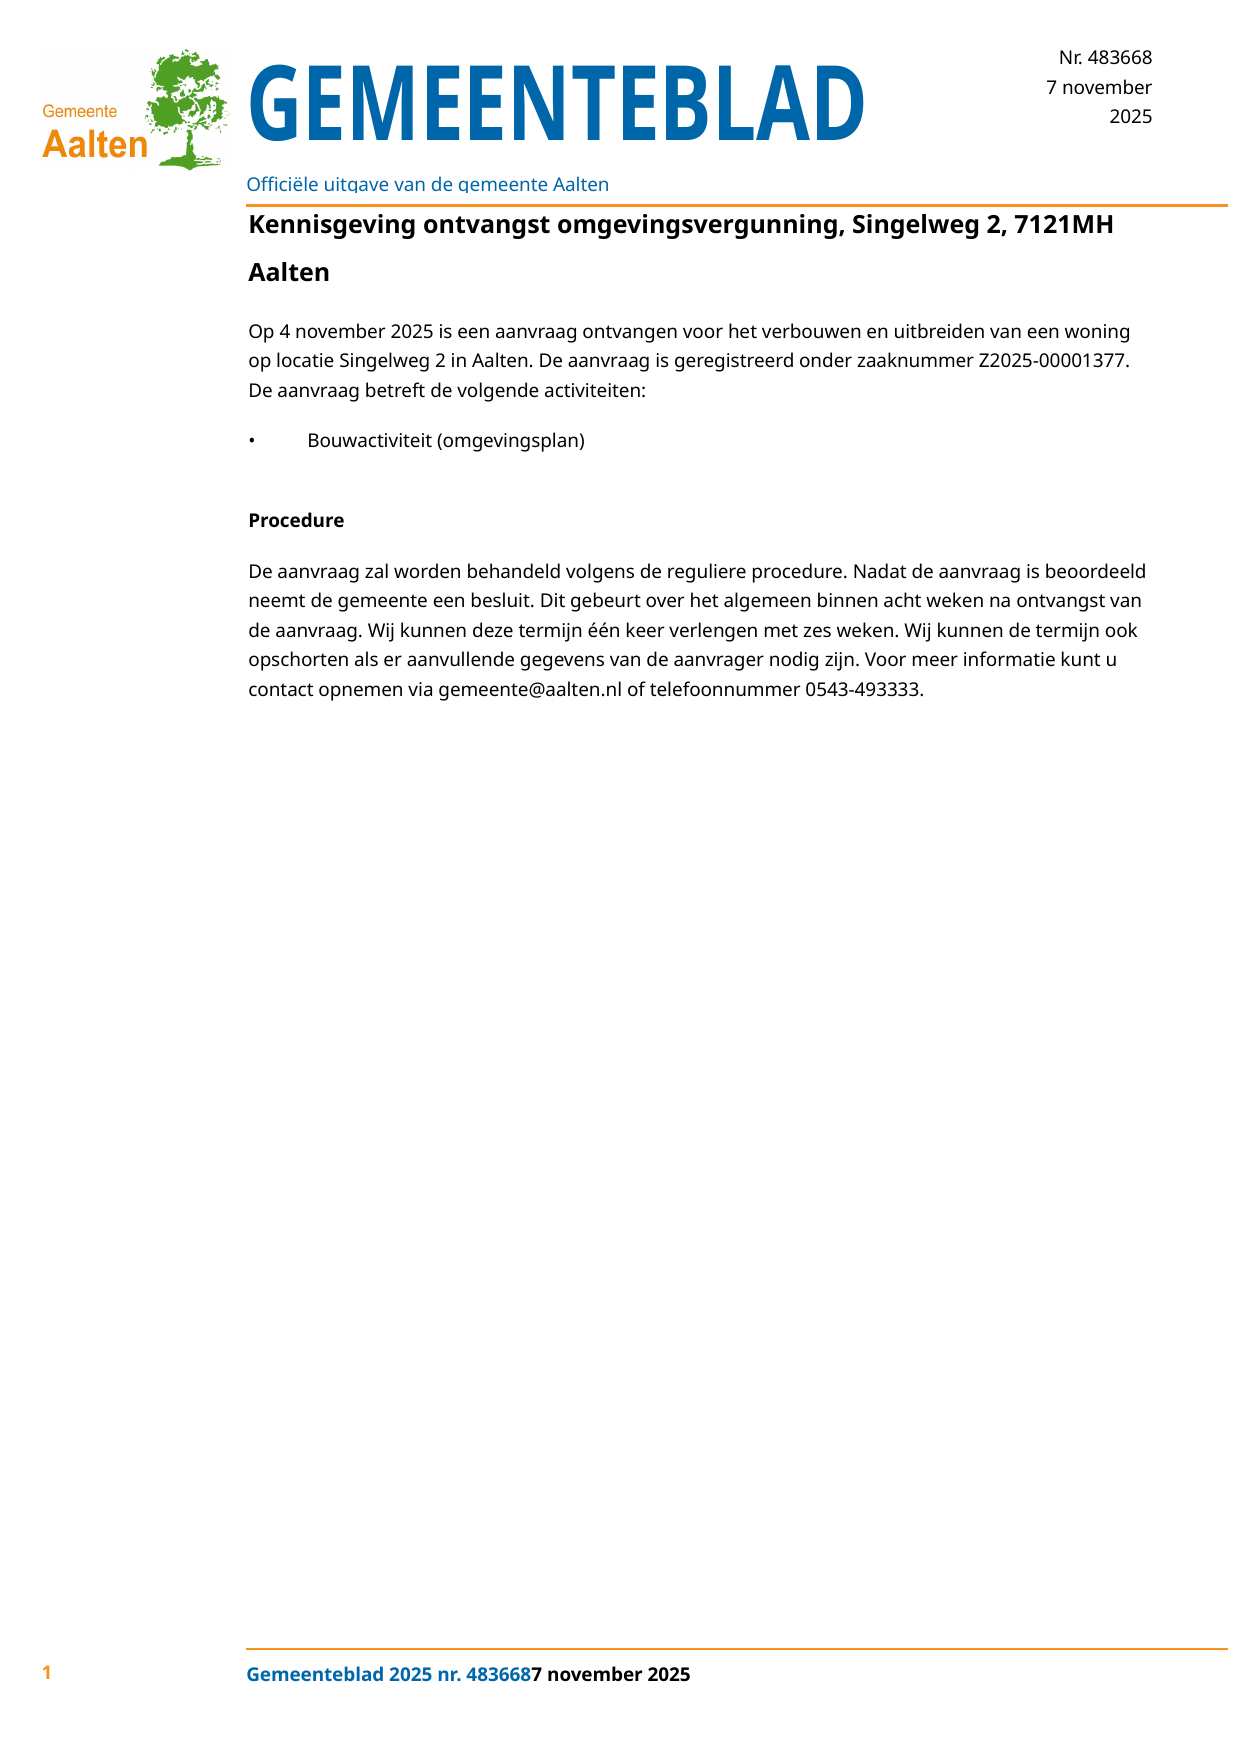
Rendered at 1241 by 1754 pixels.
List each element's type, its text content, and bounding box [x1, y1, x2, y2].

picture [41, 47, 231, 172]
text Kennisgeving ontvangst omgevingsvergunning, Singelweg 2, 7121MH Aalten [248, 207, 1152, 288]
text Procedure [248, 507, 1152, 533]
text De aanvraag zal worden behandeld volgens de reguliere procedure. Nadat de aanvraag is beoordeeld neemt de gemeente een besluit. Dit gebeurt over het algemeen binnen acht weken na ontvangst van de aanvraag. Wij kunnen deze termijn één keer verlengen met zes weken. Wij kunnen de termijn ook opschorten als er aanvullende gegevens van de aanvrager nodig zijn. Voor meer informatie kunt u contact opnemen via gemeente@aalten.nl of telefoonnummer 0543-493333. [248, 558, 1152, 702]
list Bouwactiviteit (omgevingsplan) [248, 427, 1152, 453]
text Op 4 november 2025 is een aanvraag ontvangen voor het verbouwen en uitbreiden van een woning op locatie Singelweg 2 in Aalten. De aanvraag is geregistreerd onder zaaknummer Z2025-00001377. De aanvraag betreft de volgende activiteiten: [248, 318, 1152, 403]
